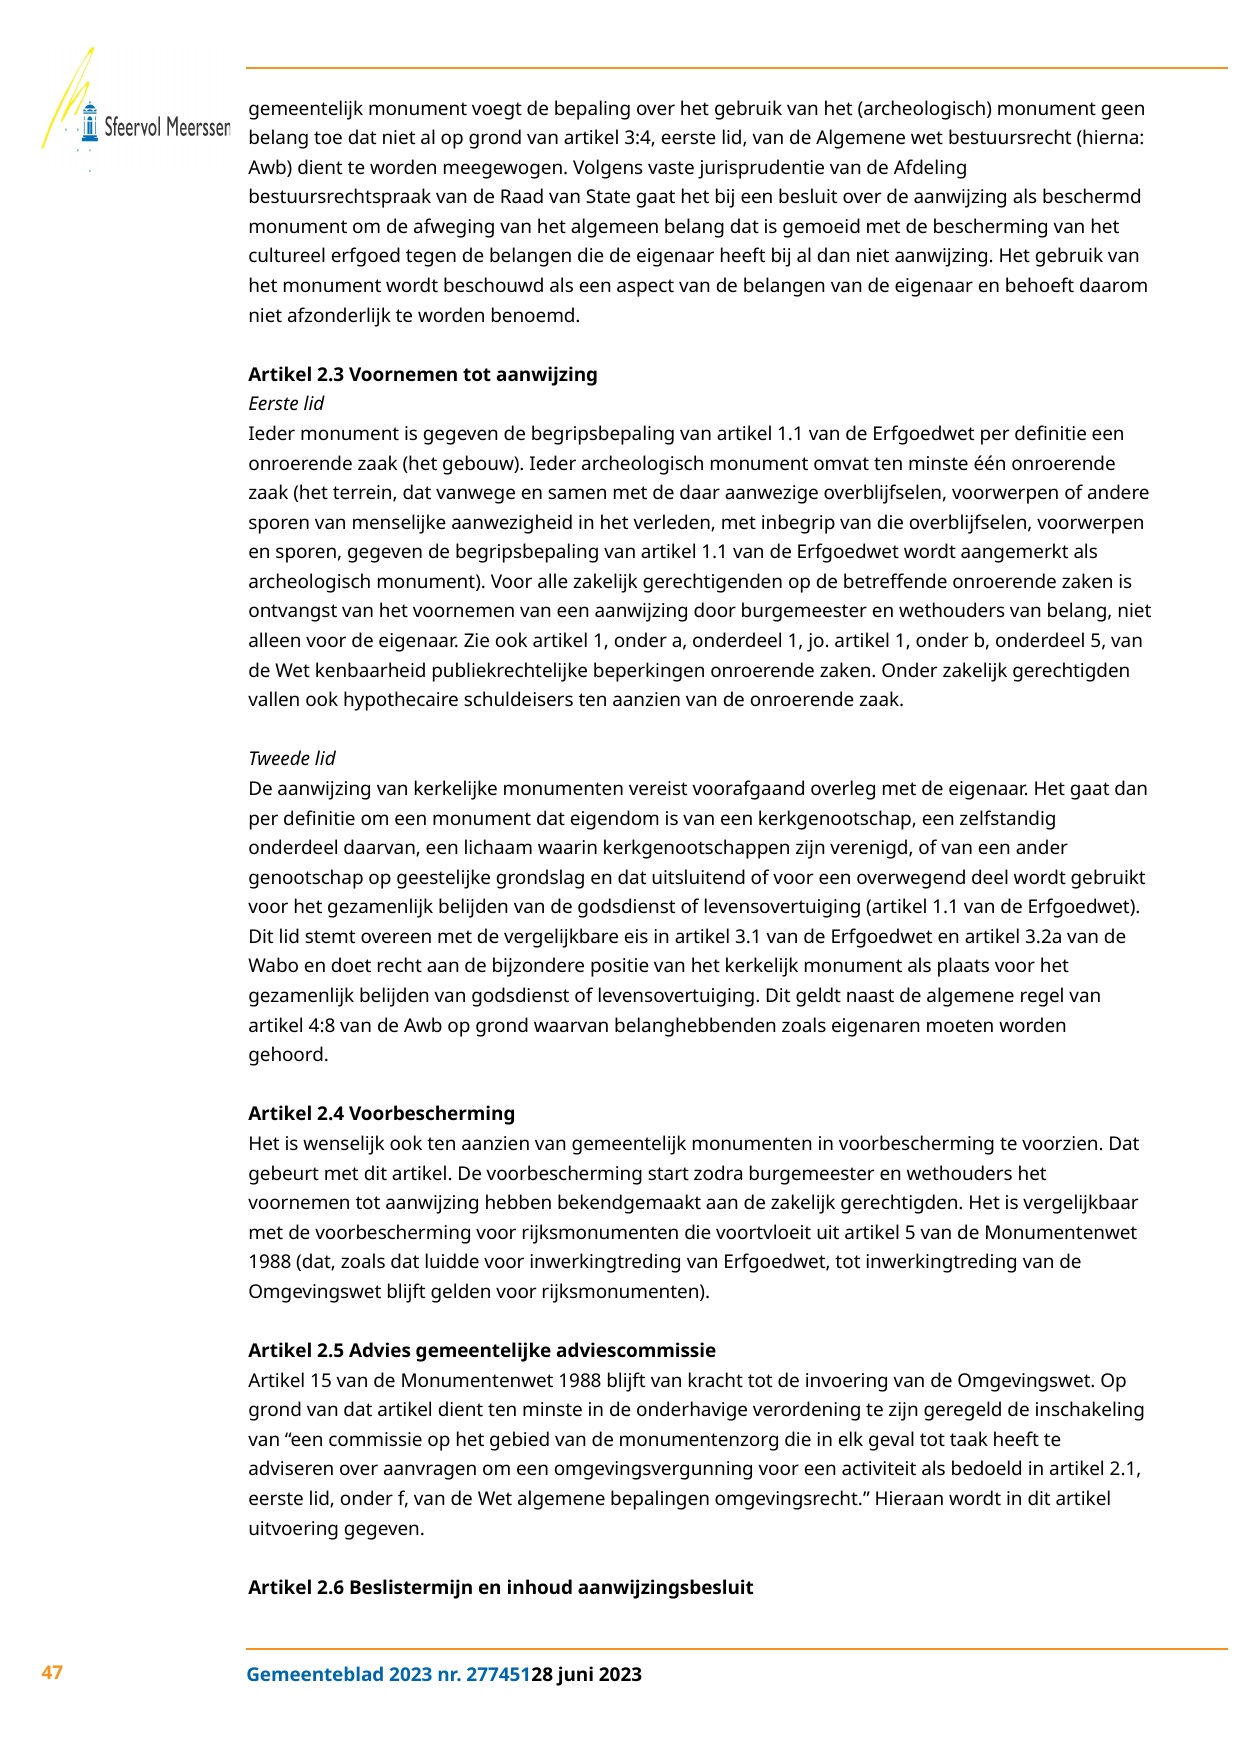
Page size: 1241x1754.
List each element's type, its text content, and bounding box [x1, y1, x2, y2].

text gemeentelijk monument voegt de bepaling over het gebruik van het (archeologisch) monument geen belang toe dat niet al op grond van artikel 3:4, eerste lid, van de Algemene wet bestuursrecht (hierna: Awb) dient te worden meegewogen. Volgens vaste jurisprudentie van de Afdeling bestuursrechtspraak van de Raad van State gaat het bij een besluit over de aanwijzing als beschermd monument om de afweging van het algemeen belang dat is gemoeid met de bescherming van het cultureel erfgoed tegen de belangen die de eigenaar heeft bij al dan niet aanwijzing. Het gebruik van het monument wordt beschouwd als een aspect van de belangen van de eigenaar en behoeft daarom niet afzonderlijk te worden benoemd. [248, 95, 1152, 328]
text Ieder monument is gegeven de begripsbepaling van artikel 1.1 van de Erfgoedwet per definitie een onroerende zaak (het gebouw). Ieder archeologisch monument omvat ten minste één onroerende zaak (het terrein, dat vanwege en samen met de daar aanwezige overblijfselen, voorwerpen of andere sporen van menselijke aanwezigheid in het verleden, met inbegrip van die overblijfselen, voorwerpen en sporen, gegeven de begripsbepaling van artikel 1.1 van de Erfgoedwet wordt aangemerkt als archeologisch monument). Voor alle zakelijk gerechtigenden op de betreffende onroerende zaken is ontvangst van het voornemen van een aanwijzing door burgemeester en wethouders van belang, niet alleen voor de eigenaar. Zie ook artikel 1, onder a, onderdeel 1, jo. artikel 1, onder b, onderdeel 5, van de Wet kenbaarheid publiekrechtelijke beperkingen onroerende zaken. Onder zakelijk gerechtigden vallen ook hypothecaire schuldeisers ten aanzien van de onroerende zaak. [248, 420, 1152, 712]
text Artikel 15 van de Monumentenwet 1988 blijft van kracht tot de invoering van de Omgevingswet. Op grond van dat artikel dient ten minste in de onderhavige verordening te zijn geregeld de inschakeling van “een commissie op het gebied van de monumentenzorg die in elk geval tot taak heeft te adviseren over aanvragen om een omgevingsvergunning voor een activiteit als bedoeld in artikel 2.1, eerste lid, onder f, van de Wet algemene bepalingen omgevingsrecht.” Hieraan wordt in dit artikel uitvoering gegeven. [248, 1367, 1152, 1541]
text Artikel 2.6 Beslistermijn en inhoud aanwijzingsbesluit [248, 1574, 1152, 1600]
text Tweede lid [248, 746, 1152, 771]
text Artikel 2.3 Voornemen tot aanwijzing [248, 361, 1152, 387]
text Artikel 2.4 Voorbescherming [248, 1101, 1152, 1126]
text Het is wenselijk ook ten aanzien van gemeentelijk monumenten in voorbescherming te voorzien. Dat gebeurt met dit artikel. De voorbescherming start zodra burgemeester en wethouders het voornemen tot aanwijzing hebben bekendgemaakt aan de zakelijk gerechtigden. Het is vergelijkbaar met de voorbescherming voor rijksmonumenten die voortvloeit uit artikel 5 van de Monumentenwet 1988 (dat, zoals dat luidde voor inwerkingtreding van Erfgoedwet, tot inwerkingtreding van de Omgevingswet blijft gelden voor rijksmonumenten). [248, 1130, 1152, 1304]
text Artikel 2.5 Advies gemeentelijke adviescommissie [248, 1337, 1152, 1363]
text De aanwijzing van kerkelijke monumenten vereist voorafgaand overleg met de eigenaar. Het gaat dan per definitie om een monument dat eigendom is van een kerkgenootschap, een zelfstandig onderdeel daarvan, een lichaam waarin kerkgenootschappen zijn verenigd, of van een ander genootschap op geestelijke grondslag en dat uitsluitend of voor een overwegend deel wordt gebruikt voor het gezamenlijk belijden van de godsdienst of levensovertuiging (artikel 1.1 van de Erfgoedwet). Dit lid stemt overeen met de vergelijkbare eis in artikel 3.1 van de Erfgoedwet en artikel 3.2a van de Wabo en doet recht aan de bijzondere positie van het kerkelijk monument als plaats voor het gezamenlijk belijden van godsdienst of levensovertuiging. Dit geldt naast de algemene regel van artikel 4:8 van de Awb op grond waarvan belanghebbenden zoals eigenaren moeten worden gehoord. [248, 775, 1152, 1067]
picture [41, 47, 231, 172]
text Eerste lid [248, 391, 1152, 416]
